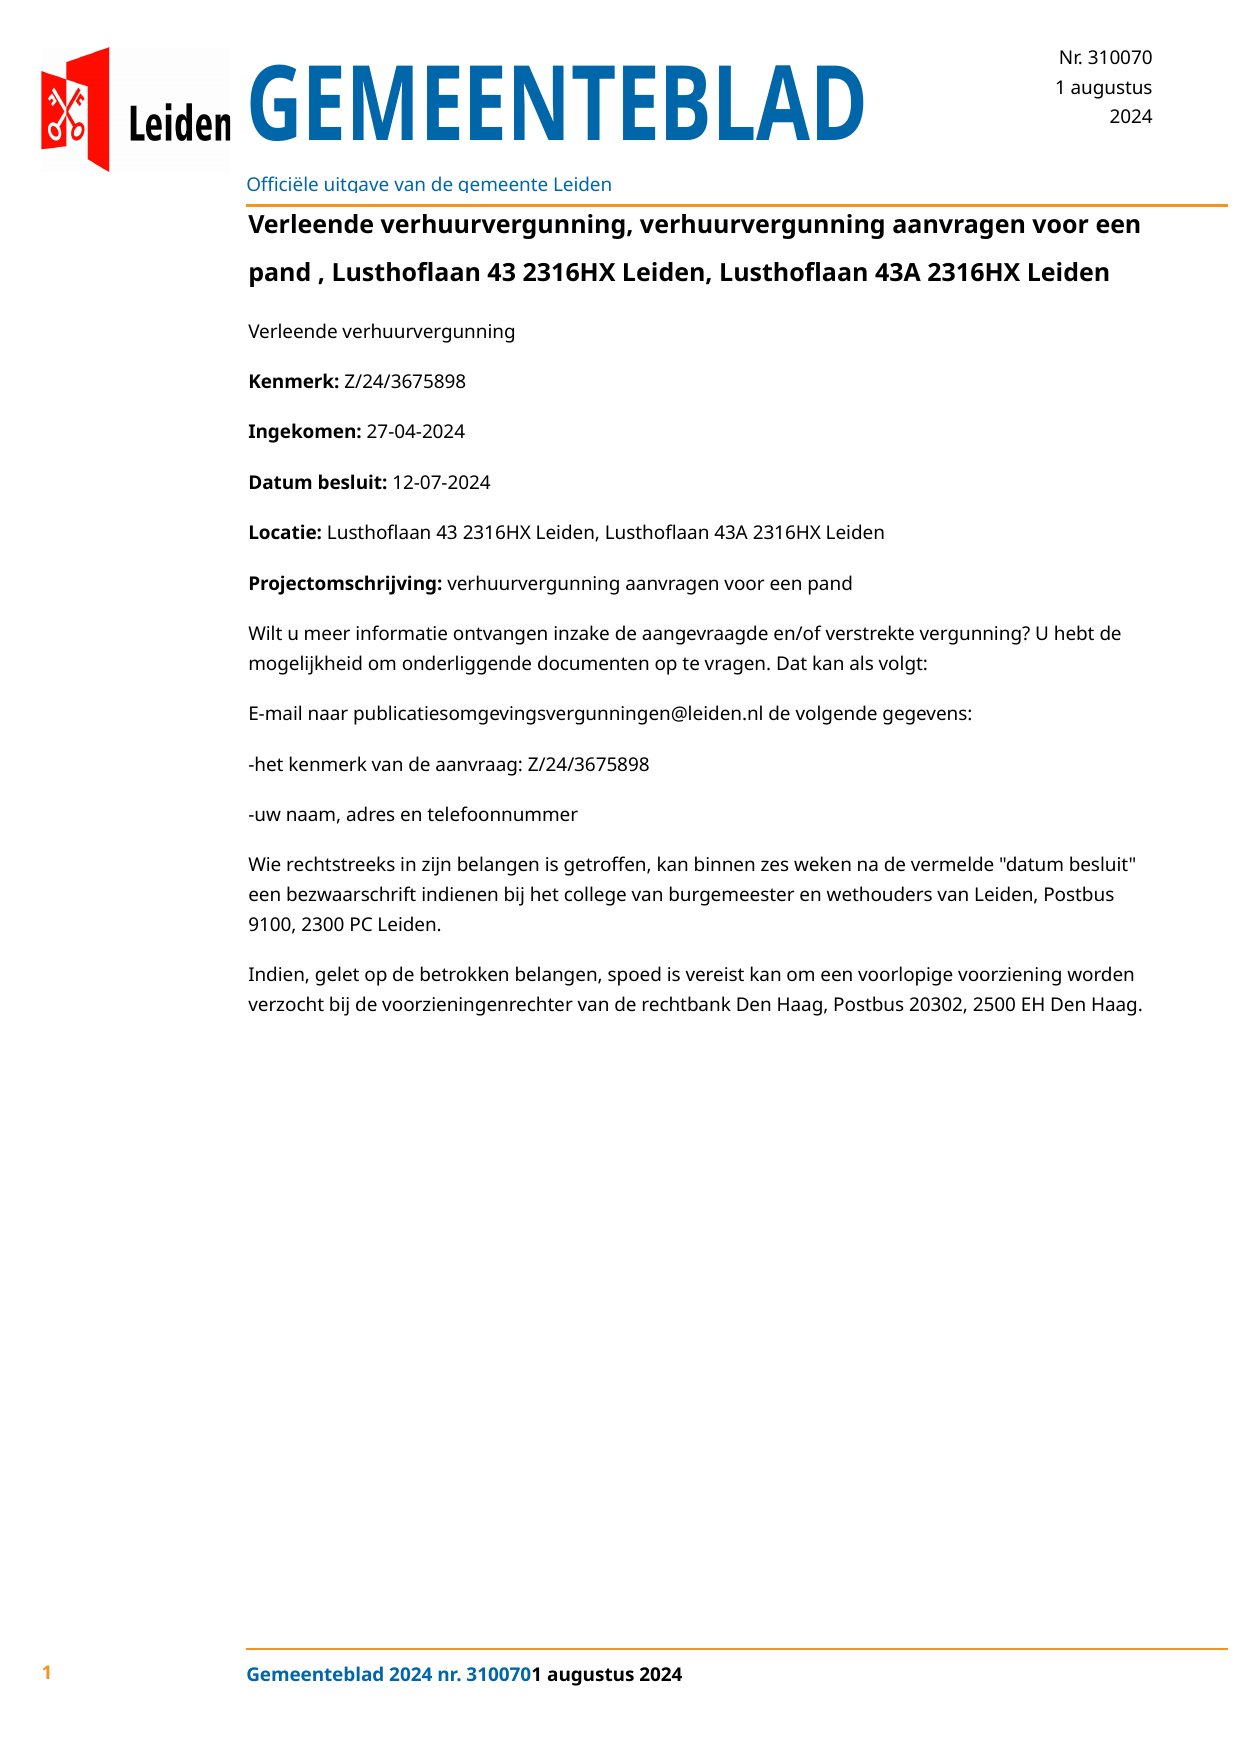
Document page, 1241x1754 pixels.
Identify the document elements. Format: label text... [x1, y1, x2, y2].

text Kenmerk: Z/24/3675898 [248, 368, 1152, 394]
text Verleende verhuurvergunning [248, 318, 1152, 344]
text Ingekomen: 27-04-2024 [248, 419, 1152, 444]
text Locatie: Lusthoflaan 43 2316HX Leiden, Lusthoflaan 43A 2316HX Leiden [248, 519, 1152, 545]
text Datum besluit: 12-07-2024 [248, 469, 1152, 495]
text -het kenmerk van de aanvraag: Z/24/3675898 [248, 751, 1152, 777]
text Wilt u meer informatie ontvangen inzake de aangevraagde en/of verstrekte vergunning? U hebt de mogelijkheid om onderliggende documenten op te vragen. Dat kan als volgt: [248, 620, 1152, 676]
text Indien, gelet op de betrokken belangen, spoed is vereist kan om een voorlopige voorziening worden verzocht bij de voorzieningenrechter van de rechtbank Den Haag, Postbus 20302, 2500 EH Den Haag. [248, 961, 1152, 1017]
text Projectomschrijving: verhuurvergunning aanvragen voor een pand [248, 570, 1152, 596]
text E-mail naar publicatiesomgevingsvergunningen@leiden.nl de volgende gegevens: [248, 700, 1152, 726]
picture [41, 47, 231, 172]
text Wie rechtstreeks in zijn belangen is getroffen, kan binnen zes weken na de vermelde "datum besluit" een bezwaarschrift indienen bij het college van burgemeester en wethouders van Leiden, Postbus 9100, 2300 PC Leiden. [248, 852, 1152, 937]
text -uw naam, adres en telefoonnummer [248, 801, 1152, 827]
text Verleende verhuurvergunning, verhuurvergunning aanvragen voor een pand , Lusthoflaan 43 2316HX Leiden, Lusthoflaan 43A 2316HX Leiden [248, 207, 1152, 288]
